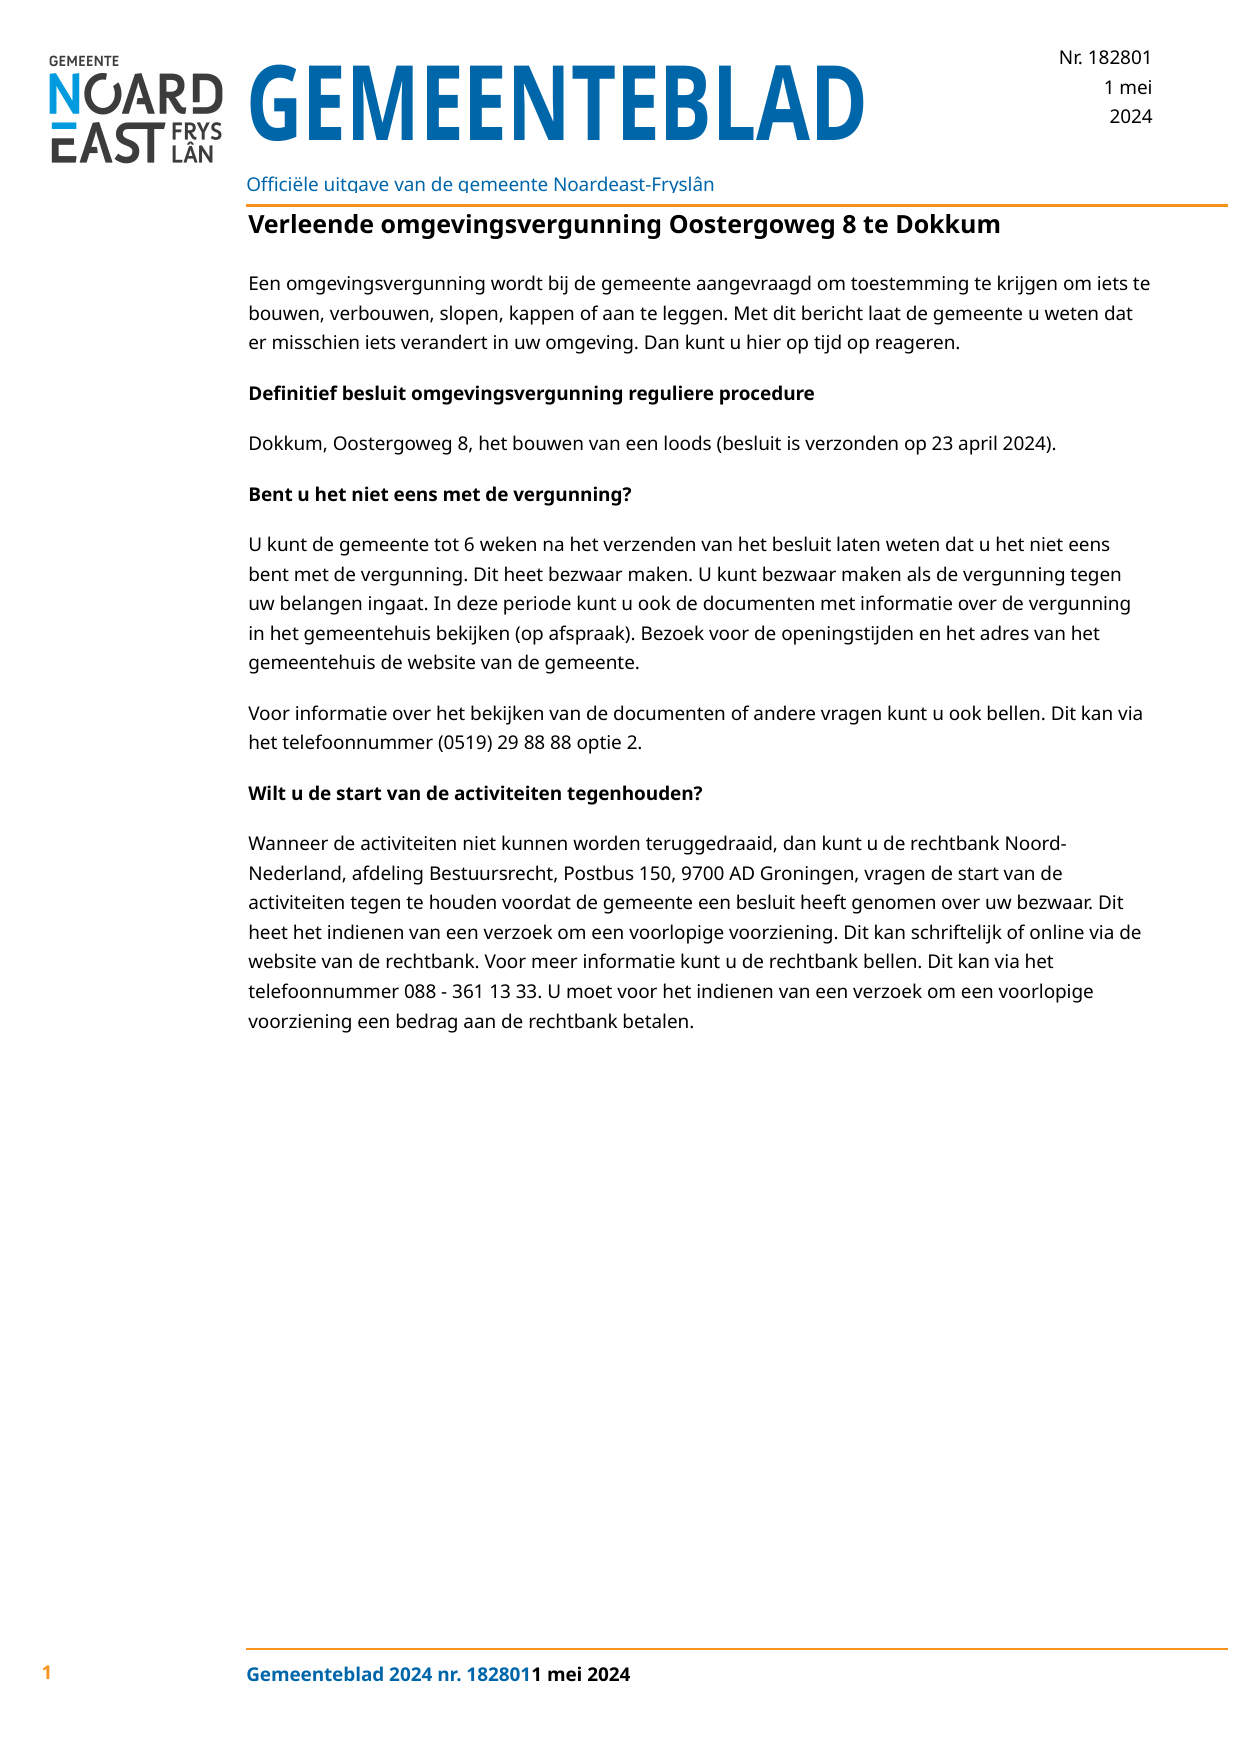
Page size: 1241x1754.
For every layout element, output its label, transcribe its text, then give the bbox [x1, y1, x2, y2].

text Voor informatie over het bekijken van de documenten of andere vragen kunt u ook bellen. Dit kan via het telefoonnummer (0519) 29 88 88 optie 2. [248, 700, 1152, 755]
text Wilt u de start van de activiteiten tegenhouden? [248, 780, 1152, 806]
text Wanneer de activiteiten niet kunnen worden teruggedraaid, dan kunt u de rechtbank Noord-Nederland, afdeling Bestuursrecht, Postbus 150, 9700 AD Groningen, vragen de start van de activiteiten tegen te houden voordat de gemeente een besluit heeft genomen over uw bezwaar. Dit heet het indienen van een verzoek om een voorlopige voorziening. Dit kan schriftelijk of online via de website van de rechtbank. Voor meer informatie kunt u de rechtbank bellen. Dit kan via het telefoonnummer 088 - 361 13 33. U moet voor het indienen van een verzoek om een voorlopige voorziening een bedrag aan de rechtbank betalen. [248, 830, 1152, 1033]
text Definitief besluit omgevingsvergunning reguliere procedure [248, 380, 1152, 406]
text Een omgevingsvergunning wordt bij de gemeente aangevraagd om toestemming te krijgen om iets te bouwen, verbouwen, slopen, kappen of aan te leggen. Met dit bericht laat de gemeente u weten dat er misschien iets verandert in uw omgeving. Dan kunt u hier op tijd op reageren. [248, 270, 1152, 355]
picture [41, 47, 231, 172]
text U kunt de gemeente tot 6 weken na het verzenden van het besluit laten weten dat u het niet eens bent met de vergunning. Dit heet bezwaar maken. U kunt bezwaar maken als de vergunning tegen uw belangen ingaat. In deze periode kunt u ook de documenten met informatie over de vergunning in het gemeentehuis bekijken (op afspraak). Bezoek voor de openingstijden en het adres van het gemeentehuis de website van de gemeente. [248, 531, 1152, 675]
text Bent u het niet eens met de vergunning? [248, 481, 1152, 506]
text Verleende omgevingsvergunning Oostergoweg 8 te Dokkum [248, 207, 1152, 241]
text Dokkum, Oostergoweg 8, het bouwen van een loods (besluit is verzonden op 23 april 2024). [248, 430, 1152, 456]
